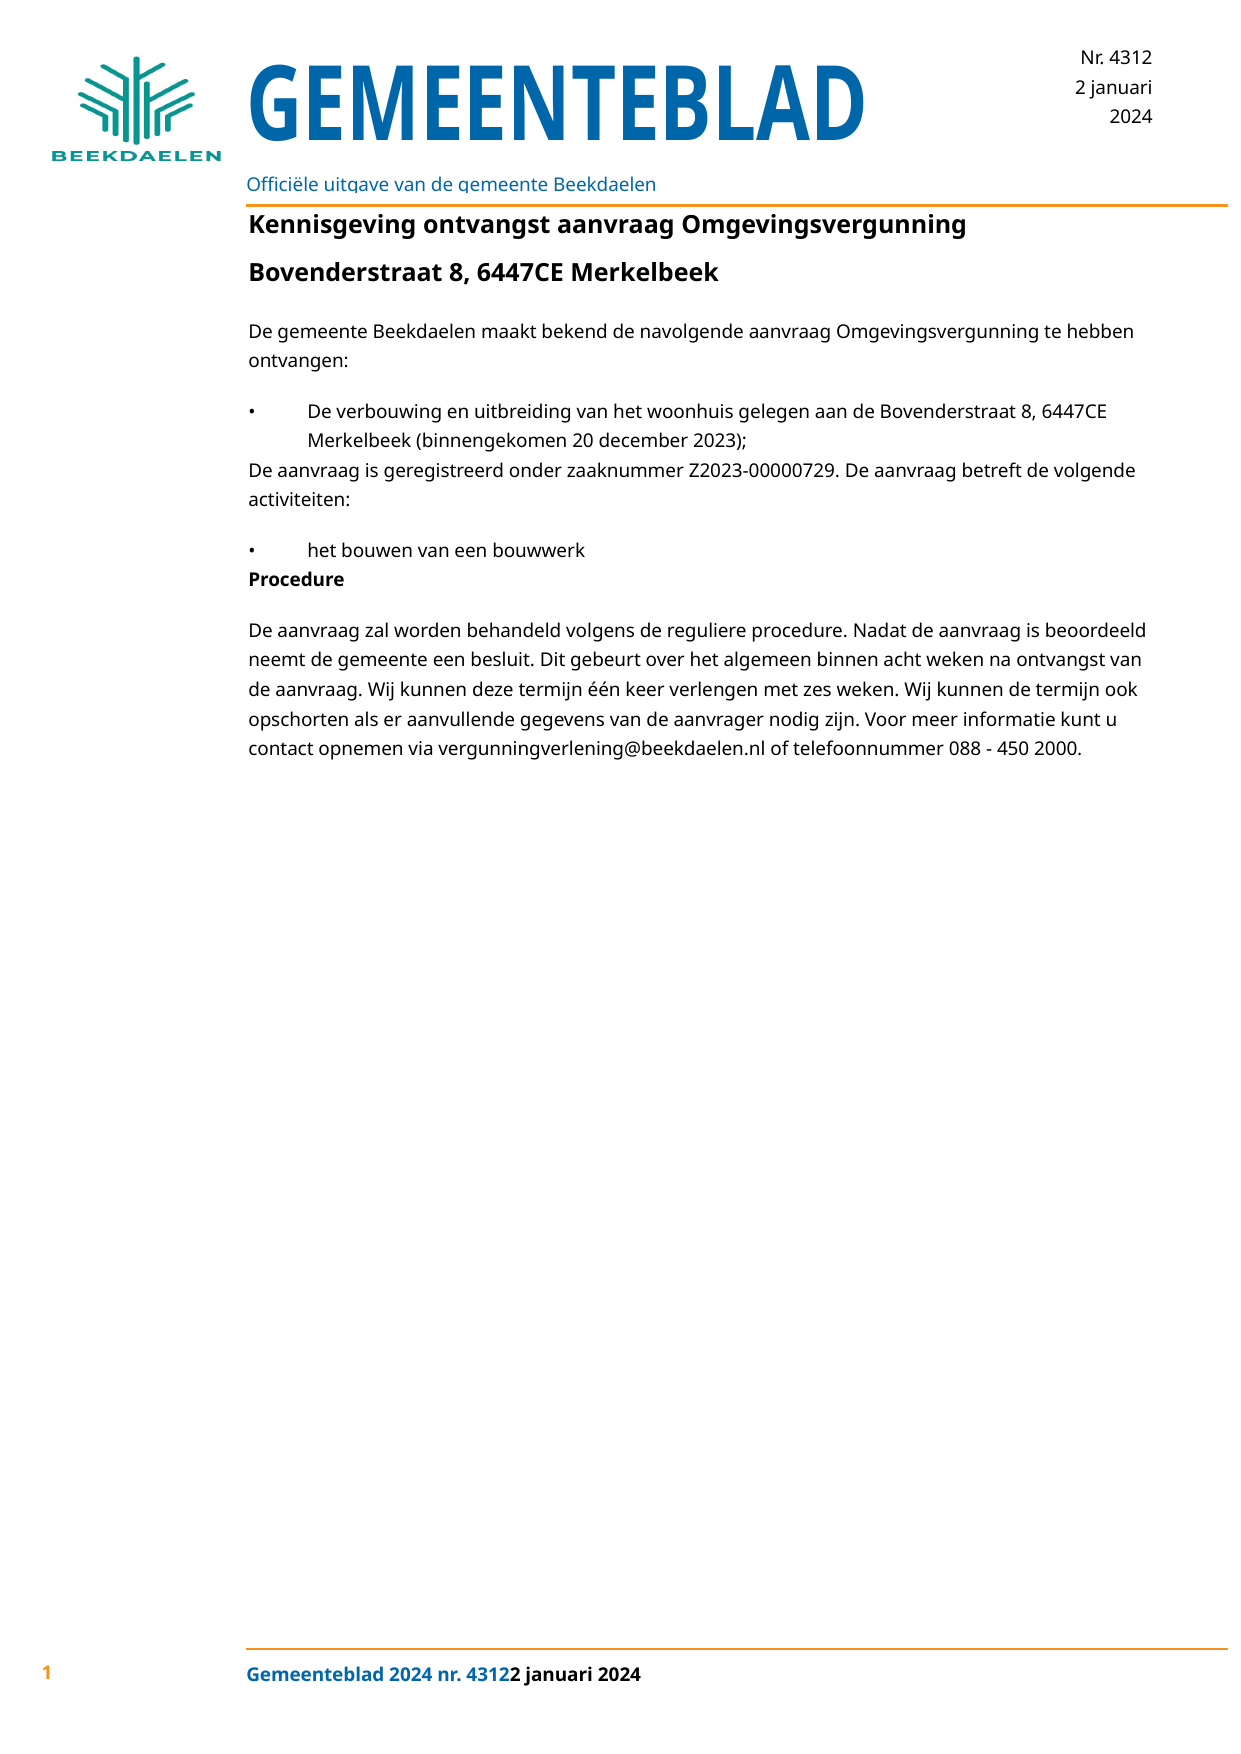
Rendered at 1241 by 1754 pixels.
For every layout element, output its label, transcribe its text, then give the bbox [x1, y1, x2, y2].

text De aanvraag zal worden behandeld volgens de reguliere procedure. Nadat de aanvraag is beoordeeld neemt de gemeente een besluit. Dit gebeurt over het algemeen binnen acht weken na ontvangst van de aanvraag. Wij kunnen deze termijn één keer verlengen met zes weken. Wij kunnen de termijn ook opschorten als er aanvullende gegevens van de aanvrager nodig zijn. Voor meer informatie kunt u contact opnemen via vergunningverlening@beekdaelen.nl of telefoonnummer 088 - 450 2000. [248, 617, 1152, 761]
picture [41, 47, 231, 172]
text De aanvraag is geregistreerd onder zaaknummer Z2023-00000729. De aanvraag betreft de volgende activiteiten: [248, 457, 1152, 512]
list het bouwen van een bouwwerk [248, 537, 1152, 563]
text De gemeente Beekdaelen maakt bekend de navolgende aanvraag Omgevingsvergunning te hebben ontvangen: [248, 318, 1152, 373]
list De verbouwing en uitbreiding van het woonhuis gelegen aan de Bovenderstraat 8, 6447CE Merkelbeek (binnengekomen 20 december 2023); [248, 398, 1152, 453]
text Kennisgeving ontvangst aanvraag Omgevingsvergunning Bovenderstraat 8, 6447CE Merkelbeek [248, 207, 1152, 288]
text Procedure [248, 567, 1152, 592]
